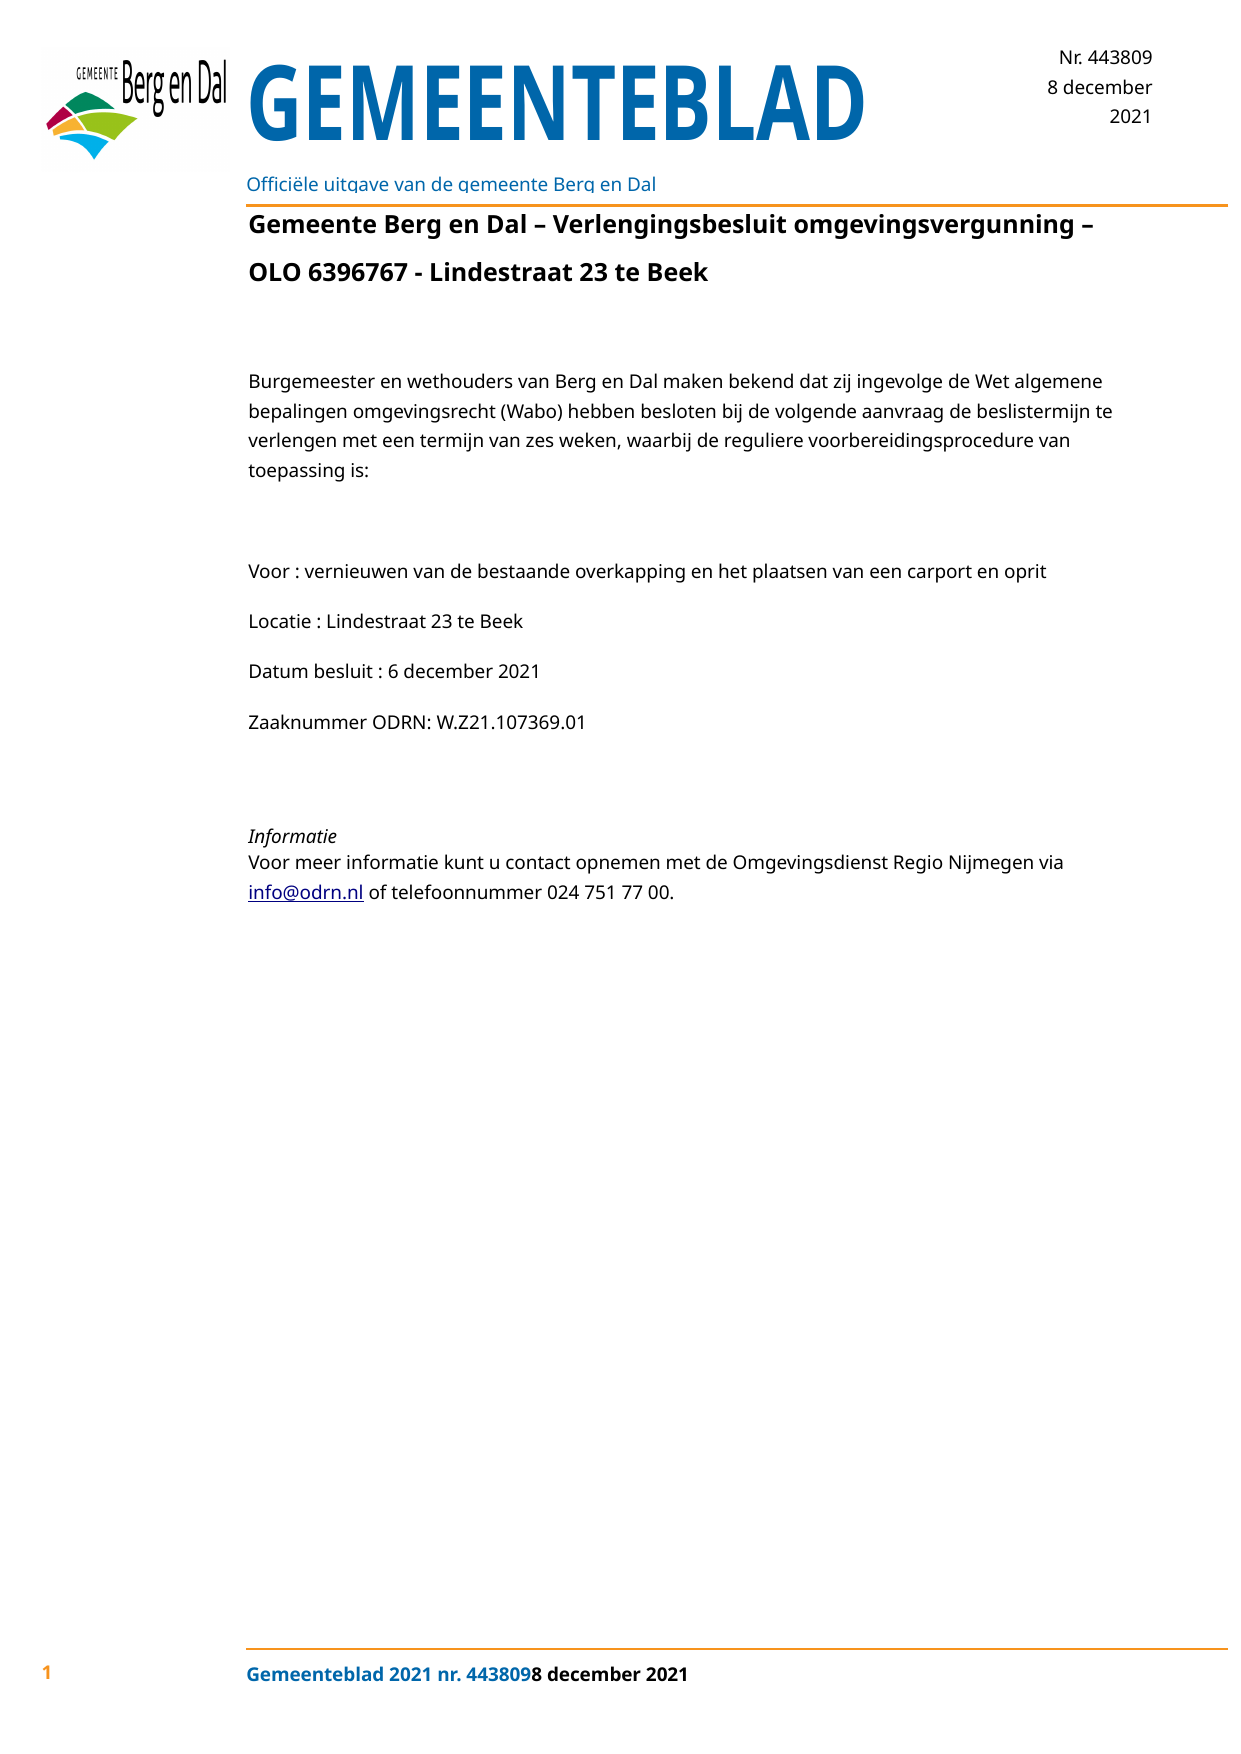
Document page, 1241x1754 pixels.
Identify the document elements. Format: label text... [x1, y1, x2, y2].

text Zaaknummer ODRN: W.Z21.107369.01 [248, 709, 1152, 735]
text Locatie : Lindestraat 23 te Beek [248, 608, 1152, 634]
text Gemeente Berg en Dal – Verlengingsbesluit omgevingsvergunning – OLO 6396767 - Lindestraat 23 te Beek [248, 207, 1152, 288]
text Informatie [248, 823, 1152, 849]
text Voor meer informatie kunt u contact opnemen met de Omgevingsdienst Regio Nijmegen via info@odrn.nl of telefoonnummer 024 751 77 00. [248, 849, 1152, 904]
picture [41, 47, 231, 172]
text Voor : vernieuwen van de bestaande overkapping en het plaatsen van een carport en oprit [248, 558, 1152, 584]
text Datum besluit : 6 december 2021 [248, 659, 1152, 684]
text Burgemeester en wethouders van Berg en Dal maken bekend dat zij ingevolge de Wet algemene bepalingen omgevingsrecht (Wabo) hebben besloten bij de volgende aanvraag de beslistermijn te verlengen met een termijn van zes weken, waarbij de reguliere voorbereidingsprocedure van toepassing is: [248, 368, 1152, 483]
